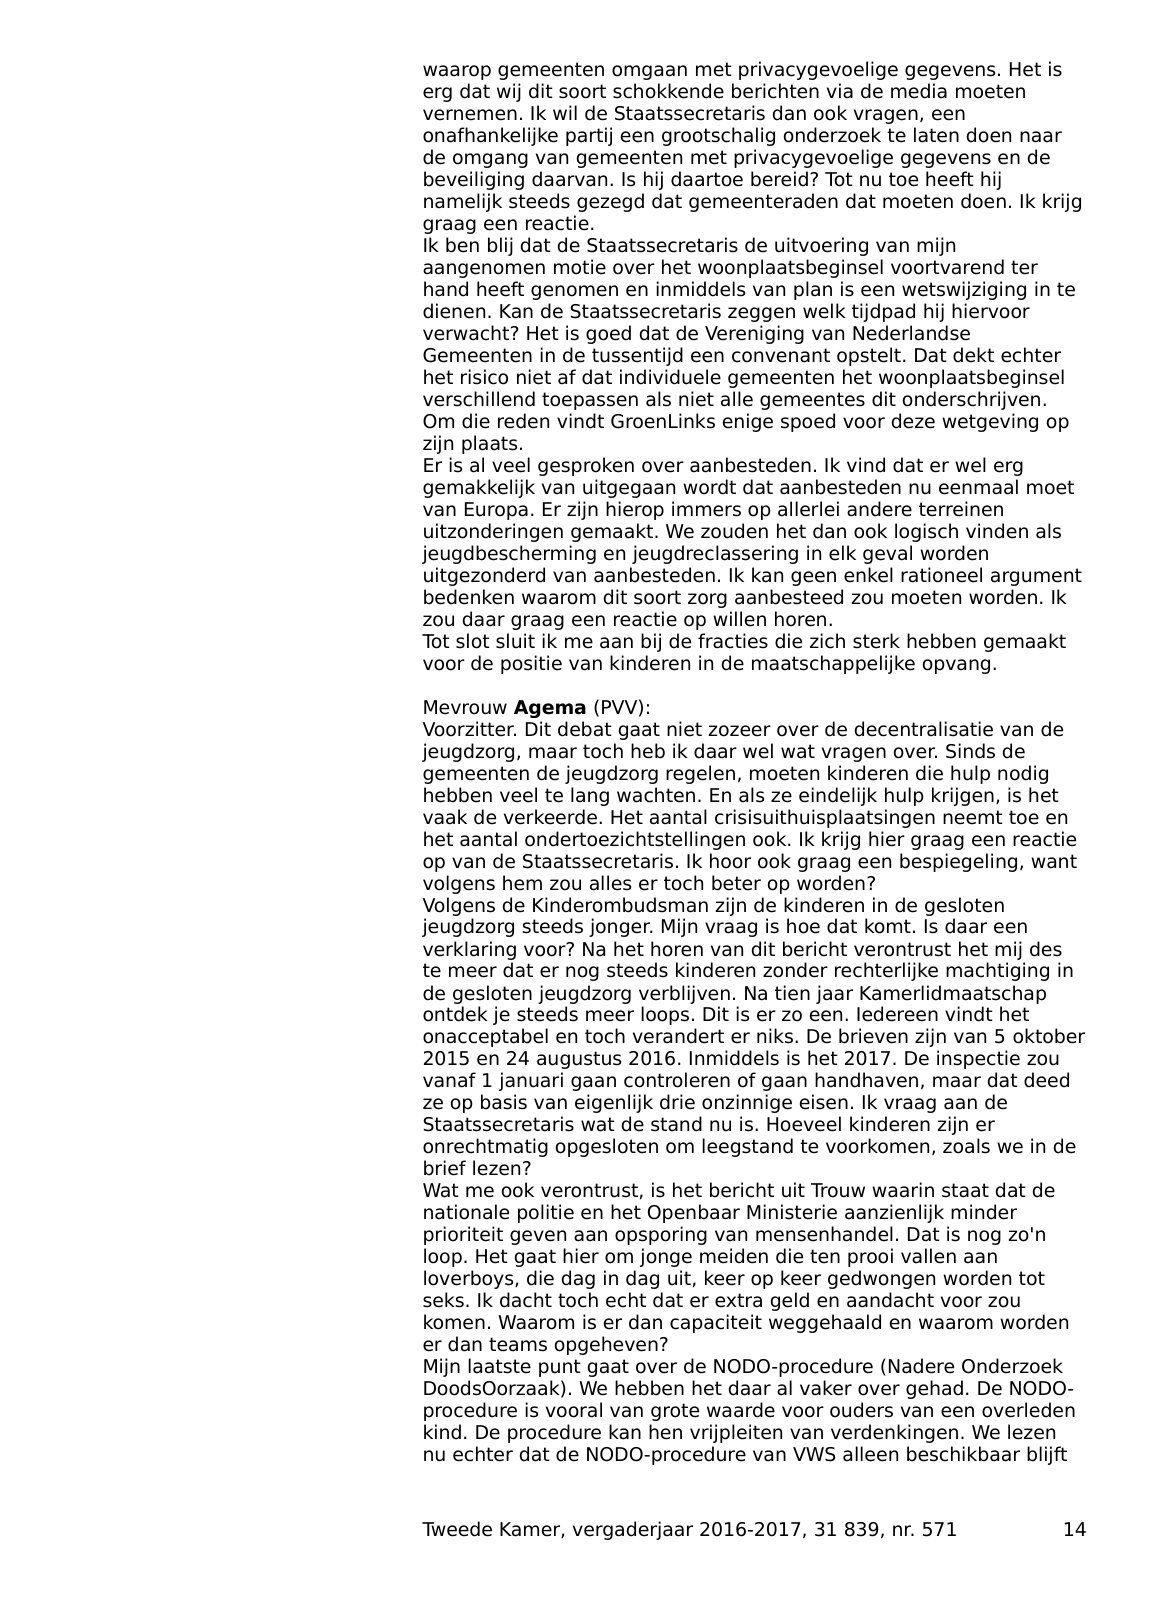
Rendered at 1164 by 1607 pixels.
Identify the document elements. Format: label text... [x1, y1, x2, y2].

text Voorzitter. Dit debat gaat niet zozeer over de decentralisatie van de jeugdzorg, maar toch heb ik daar wel wat vragen over. Sinds de gemeenten de jeugdzorg regelen, moeten kinderen die hulp nodig hebben veel te lang wachten. En als ze eindelijk hulp krijgen, is het vaak de verkeerde. Het aantal crisisuithuisplaatsingen neemt toe en het aantal ondertoezichtstellingen ook. Ik krijg hier graag een reactie op van de Staatssecretaris. Ik hoor ook graag een bespiegeling, want volgens hem zou alles er toch beter op worden? [422, 719, 1087, 894]
text Ik ben blij dat de Staatssecretaris de uitvoering van mijn aangenomen motie over het woonplaatsbeginsel voortvarend ter hand heeft genomen en inmiddels van plan is een wetswijziging in te dienen. Kan de Staatssecretaris zeggen welk tijdpad hij hiervoor verwacht? Het is goed dat de Vereniging van Nederlandse Gemeenten in de tussentijd een convenant opstelt. Dat dekt echter het risico niet af dat individuele gemeenten het woonplaatsbeginsel verschillend toepassen als niet alle gemeentes dit onderschrijven. Om die reden vindt GroenLinks enige spoed voor deze wetgeving op zijn plaats. [422, 235, 1087, 455]
text Tot slot sluit ik me aan bij de fracties die zich sterk hebben gemaakt voor de positie van kinderen in de maatschappelijke opvang. [422, 631, 1087, 674]
text Mijn laatste punt gaat over de NODO-procedure (Nadere Onderzoek DoodsOorzaak). We hebben het daar al vaker over gehad. De NODO-procedure is vooral van grote waarde voor ouders van een overleden kind. De procedure kan hen vrijpleiten van verdenkingen. We lezen nu echter dat de NODO-procedure van VWS alleen beschikbaar blijft [422, 1356, 1087, 1466]
text Volgens de Kinderombudsman zijn de kinderen in de gesloten jeugdzorg steeds jonger. Mijn vraag is hoe dat komt. Is daar een verklaring voor? Na het horen van dit bericht verontrust het mij des te meer dat er nog steeds kinderen zonder rechterlijke machtiging in de gesloten jeugdzorg verblijven. Na tien jaar Kamerlidmaatschap ontdek je steeds meer loops. Dit is er zo een. Iedereen vindt het onacceptabel en toch verandert er niks. De brieven zijn van 5 oktober 2015 en 24 augustus 2016. Inmiddels is het 2017. De inspectie zou vanaf 1 januari gaan controleren of gaan handhaven, maar dat deed ze op basis van eigenlijk drie onzinnige eisen. Ik vraag aan de Staatssecretaris wat de stand nu is. Hoeveel kinderen zijn er onrechtmatig opgesloten om leegstand te voorkomen, zoals we in de brief lezen? [422, 894, 1087, 1180]
text waarop gemeenten omgaan met privacygevoelige gegevens. Het is erg dat wij dit soort schokkende berichten via de media moeten vernemen. Ik wil de Staatssecretaris dan ook vragen, een onafhankelijke partij een grootschalig onderzoek te laten doen naar de omgang van gemeenten met privacygevoelige gegevens en de beveiliging daarvan. Is hij daartoe bereid? Tot nu toe heeft hij namelijk steeds gezegd dat gemeenteraden dat moeten doen. Ik krijg graag een reactie. [422, 59, 1087, 235]
text Er is al veel gesproken over aanbesteden. Ik vind dat er wel erg gemakkelijk van uitgegaan wordt dat aanbesteden nu eenmaal moet van Europa. Er zijn hierop immers op allerlei andere terreinen uitzonderingen gemaakt. We zouden het dan ook logisch vinden als jeugdbescherming en jeugdreclassering in elk geval worden uitgezonderd van aanbesteden. Ik kan geen enkel rationeel argument bedenken waarom dit soort zorg aanbesteed zou moeten worden. Ik zou daar graag een reactie op willen horen. [422, 455, 1087, 631]
text Wat me ook verontrust, is het bericht uit Trouw waarin staat dat de nationale politie en het Openbaar Ministerie aanzienlijk minder prioriteit geven aan opsporing van mensenhandel. Dat is nog zo'n loop. Het gaat hier om jonge meiden die ten prooi vallen aan loverboys, die dag in dag uit, keer op keer gedwongen worden tot seks. Ik dacht toch echt dat er extra geld en aandacht voor zou komen. Waarom is er dan capaciteit weggehaald en waarom worden er dan teams opgeheven? [422, 1180, 1087, 1356]
text Mevrouw Agema (PVV): [422, 697, 1087, 719]
